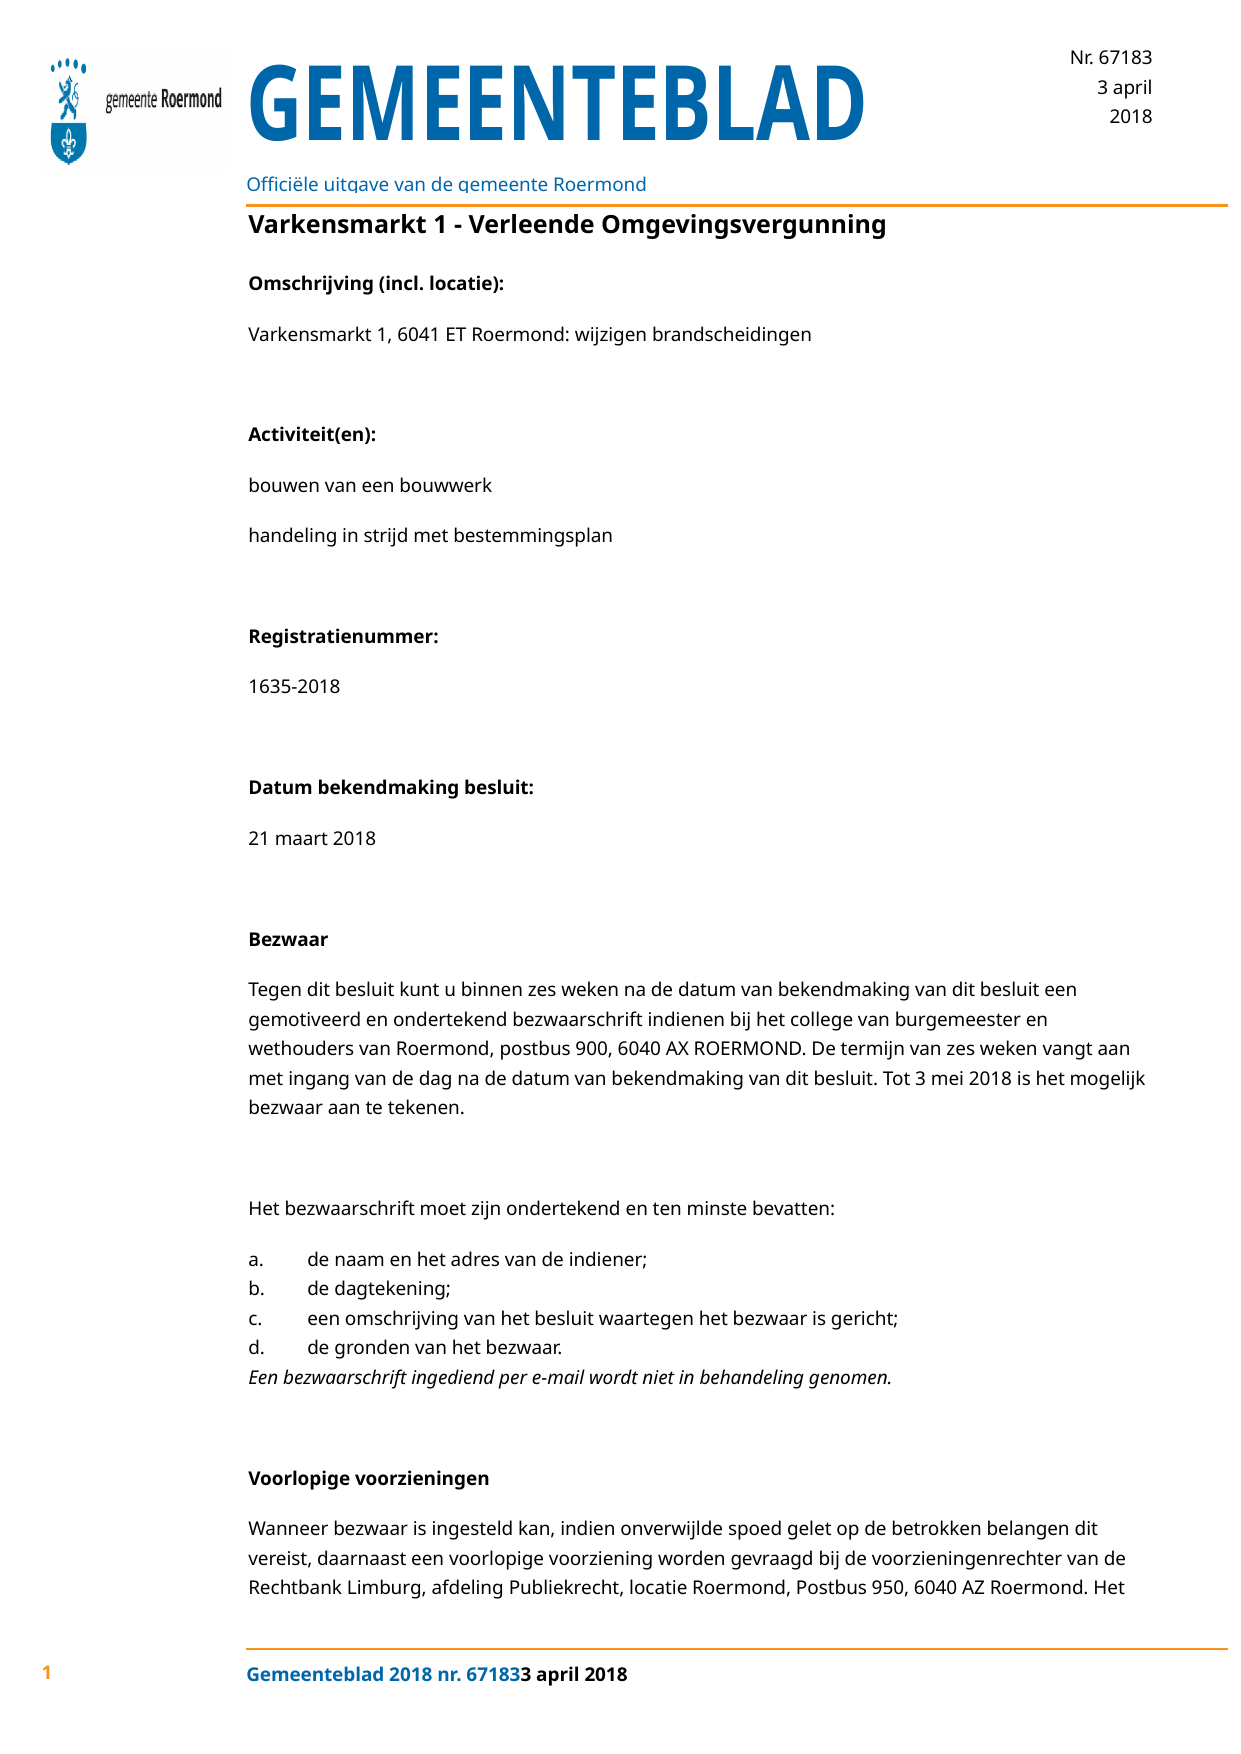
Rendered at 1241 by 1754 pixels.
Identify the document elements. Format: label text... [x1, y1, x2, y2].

text Voorlopige voorzieningen [248, 1465, 1152, 1491]
list de gronden van het bezwaar. [248, 1334, 1152, 1360]
list de naam en het adres van de indiener; [248, 1246, 1152, 1271]
text 1635-2018 [248, 674, 1152, 699]
text Registratienummer: [248, 623, 1152, 649]
text Bezwaar [248, 926, 1152, 951]
list een omschrijving van het besluit waartegen het bezwaar is gericht; [248, 1305, 1152, 1331]
picture [41, 47, 231, 172]
text bouwen van een bouwwerk [248, 472, 1152, 498]
text Een bezwaarschrift ingediend per e-mail wordt niet in behandeling genomen. [248, 1364, 1152, 1390]
text Wanneer bezwaar is ingesteld kan, indien onverwijlde spoed gelet op de betrokken belangen dit vereist, daarnaast een voorlopige voorziening worden gevraagd bij de voorzieningenrechter van de Rechtbank Limburg, afdeling Publiekrecht, locatie Roermond, Postbus 950, 6040 AZ Roermond. Het [248, 1515, 1152, 1600]
text Varkensmarkt 1, 6041 ET Roermond: wijzigen brandscheidingen [248, 321, 1152, 346]
text Het bezwaarschrift moet zijn ondertekend en ten minste bevatten: [248, 1195, 1152, 1221]
text Tegen dit besluit kunt u binnen zes weken na de datum van bekendmaking van dit besluit een gemotiveerd en ondertekend bezwaarschrift indienen bij het college van burgemeester en wethouders van Roermond, postbus 900, 6040 AX ROERMOND. De termijn van zes weken vangt aan met ingang van de dag na de datum van bekendmaking van dit besluit. Tot 3 mei 2018 is het mogelijk bezwaar aan te tekenen. [248, 976, 1152, 1120]
list de dagtekening; [248, 1275, 1152, 1301]
text Omschrijving (incl. locatie): [248, 270, 1152, 296]
text 21 maart 2018 [248, 825, 1152, 851]
text Datum bekendmaking besluit: [248, 774, 1152, 800]
text Varkensmarkt 1 - Verleende Omgevingsvergunning [248, 207, 1152, 241]
text handeling in strijd met bestemmingsplan [248, 522, 1152, 548]
text Activiteit(en): [248, 422, 1152, 447]
